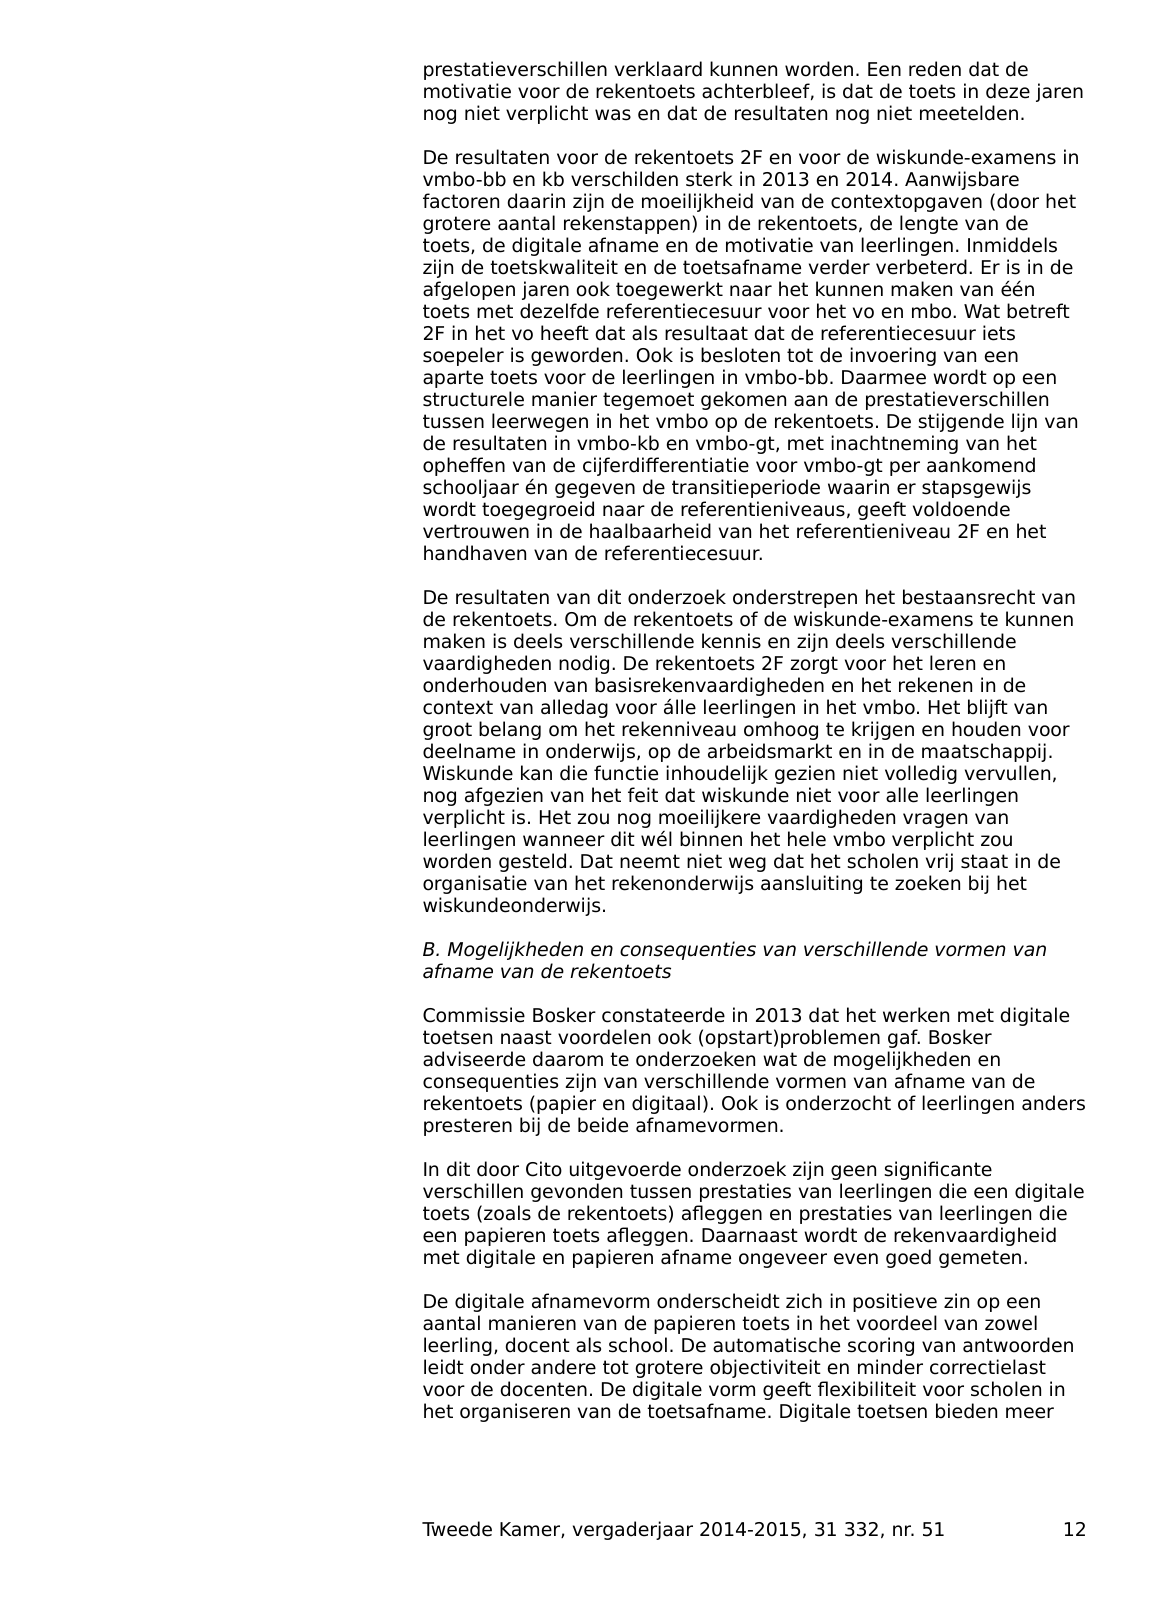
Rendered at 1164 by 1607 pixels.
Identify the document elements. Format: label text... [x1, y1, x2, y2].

text prestatieverschillen verklaard kunnen worden. Een reden dat de motivatie voor de rekentoets achterbleef, is dat de toets in deze jaren nog niet verplicht was en dat de resultaten nog niet meetelden. [422, 59, 1087, 125]
text Commissie Bosker constateerde in 2013 dat het werken met digitale toetsen naast voordelen ook (opstart)problemen gaf. Bosker adviseerde daarom te onderzoeken wat de mogelijkheden en consequenties zijn van verschillende vormen van afname van de rekentoets (papier en digitaal). Ook is onderzocht of leerlingen anders presteren bij de beide afnamevormen. [422, 1005, 1087, 1137]
text In dit door Cito uitgevoerde onderzoek zijn geen significante verschillen gevonden tussen prestaties van leerlingen die een digitale toets (zoals de rekentoets) afleggen en prestaties van leerlingen die een papieren toets afleggen. Daarnaast wordt de rekenvaardigheid met digitale en papieren afname ongeveer even goed gemeten. [422, 1159, 1087, 1269]
subtitle B. Mogelijkheden en consequenties van verschillende vormen van afname van de rekentoets [422, 939, 1087, 983]
text De resultaten voor de rekentoets 2F en voor de wiskunde-examens in vmbo-bb en kb verschilden sterk in 2013 en 2014. Aanwijsbare factoren daarin zijn de moeilijkheid van de contextopgaven (door het grotere aantal rekenstappen) in de rekentoets, de lengte van de toets, de digitale afname en de motivatie van leerlingen. Inmiddels zijn de toetskwaliteit en de toetsafname verder verbeterd. Er is in de afgelopen jaren ook toegewerkt naar het kunnen maken van één toets met dezelfde referentiecesuur voor het vo en mbo. Wat betreft 2F in het vo heeft dat als resultaat dat de referentiecesuur iets soepeler is geworden. Ook is besloten tot de invoering van een aparte toets voor de leerlingen in vmbo-bb. Daarmee wordt op een structurele manier tegemoet gekomen aan de prestatieverschillen tussen leerwegen in het vmbo op de rekentoets. De stijgende lijn van de resultaten in vmbo-kb en vmbo-gt, met inachtneming van het opheffen van de cijferdifferentiatie voor vmbo-gt per aankomend schooljaar én gegeven de transitieperiode waarin er stapsgewijs wordt toegegroeid naar de referentieniveaus, geeft voldoende vertrouwen in de haalbaarheid van het referentieniveau 2F en het handhaven van de referentiecesuur. [422, 147, 1087, 565]
text De resultaten van dit onderzoek onderstrepen het bestaansrecht van de rekentoets. Om de rekentoets of de wiskunde-examens te kunnen maken is deels verschillende kennis en zijn deels verschillende vaardigheden nodig. De rekentoets 2F zorgt voor het leren en onderhouden van basisrekenvaardigheden en het rekenen in de context van alledag voor álle leerlingen in het vmbo. Het blijft van groot belang om het rekenniveau omhoog te krijgen en houden voor deelname in onderwijs, op de arbeidsmarkt en in de maatschappij. Wiskunde kan die functie inhoudelijk gezien niet volledig vervullen, nog afgezien van het feit dat wiskunde niet voor alle leerlingen verplicht is. Het zou nog moeilijkere vaardigheden vragen van leerlingen wanneer dit wél binnen het hele vmbo verplicht zou worden gesteld. Dat neemt niet weg dat het scholen vrij staat in de organisatie van het rekenonderwijs aansluiting te zoeken bij het wiskundeonderwijs. [422, 587, 1087, 917]
text De digitale afnamevorm onderscheidt zich in positieve zin op een aantal manieren van de papieren toets in het voordeel van zowel leerling, docent als school. De automatische scoring van antwoorden leidt onder andere tot grotere objectiviteit en minder correctielast voor de docenten. De digitale vorm geeft flexibiliteit voor scholen in het organiseren van de toetsafname. Digitale toetsen bieden meer [422, 1291, 1087, 1423]
